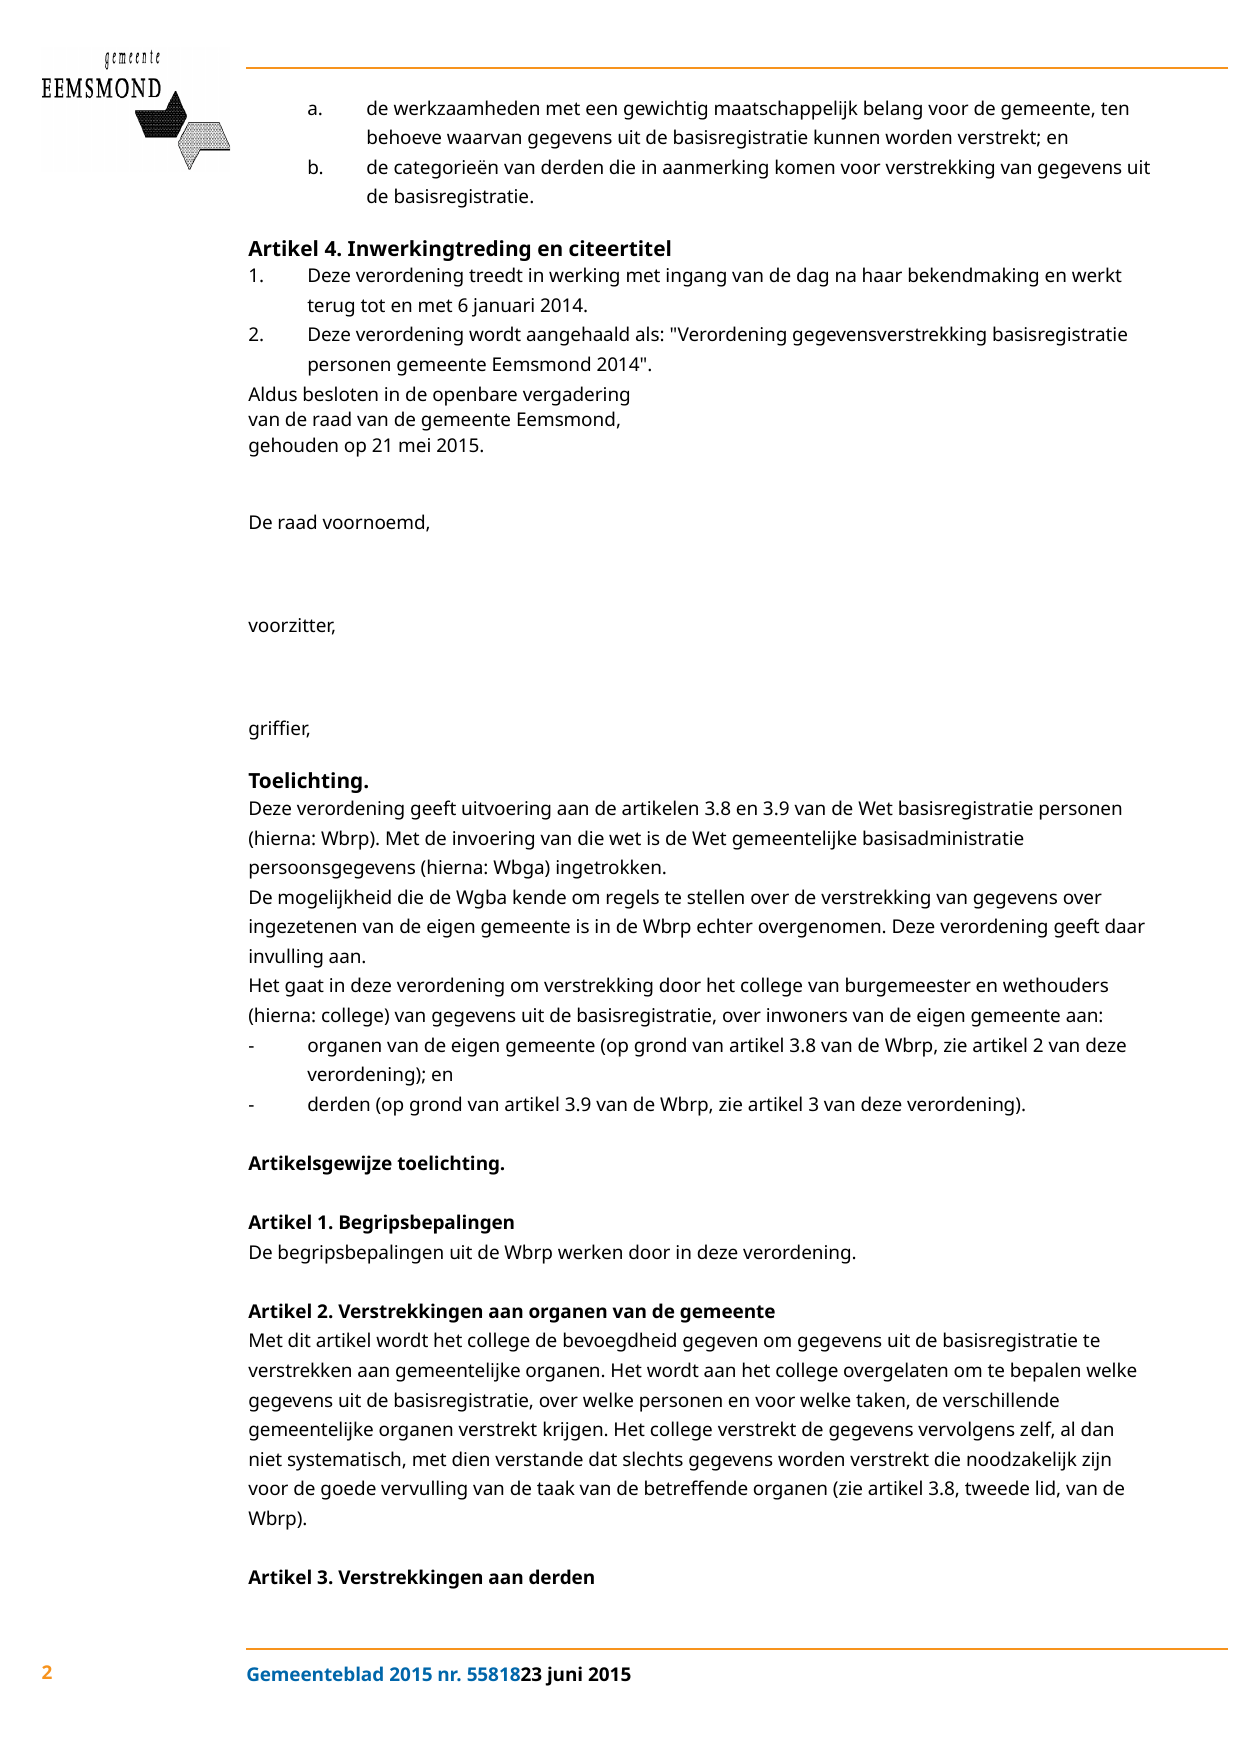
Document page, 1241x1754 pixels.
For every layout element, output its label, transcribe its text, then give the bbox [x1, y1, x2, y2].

list de werkzaamheden met een gewichtig maatschappelijk belang voor de gemeente, ten behoeve waarvan gegevens uit de basisregistratie kunnen worden verstrekt; en [307, 95, 1152, 150]
text van de raad van de gemeente Eemsmond, [248, 406, 1152, 432]
list organen van de eigen gemeente (op grond van artikel 3.8 van de Wbrp, zie artikel 2 van deze verordening); en [248, 1032, 1152, 1087]
text De mogelijkheid die de Wgba kende om regels te stellen over de verstrekking van gegevens over ingezetenen van de eigen gemeente is in de Wbrp echter overgenomen. Deze verordening geeft daar invulling aan. [248, 884, 1152, 969]
text Toelichting. [248, 767, 1152, 795]
text Artikel 4. Inwerkingtreding en citeertitel [248, 234, 1152, 262]
text Artikelsgewijze toelichting. [248, 1150, 1152, 1176]
text Deze verordening geeft uitvoering aan de artikelen 3.8 en 3.9 van de Wet basisregistratie personen (hierna: Wbrp). Met de invoering van die wet is de Wet gemeentelijke basisadministratie persoonsgegevens (hierna: Wbga) ingetrokken. [248, 795, 1152, 880]
text De begripsbepalingen uit de Wbrp werken door in deze verordening. [248, 1239, 1152, 1264]
text Artikel 2. Verstrekkingen aan organen van de gemeente [248, 1298, 1152, 1324]
text Met dit artikel wordt het college de bevoegdheid gegeven om gegevens uit de basisregistratie te verstrekken aan gemeentelijke organen. Het wordt aan het college overgelaten om te bepalen welke gegevens uit de basisregistratie, over welke personen en voor welke taken, de verschillende gemeentelijke organen verstrekt krijgen. Het college verstrekt de gegevens vervolgens zelf, al dan niet systematisch, met dien verstande dat slechts gegevens worden verstrekt die noodzakelijk zijn voor de goede vervulling van de taak van de betreffende organen (zie artikel 3.8, tweede lid, van de Wbrp). [248, 1328, 1152, 1531]
text De raad voornoemd, [248, 509, 1152, 535]
text Artikel 3. Verstrekkingen aan derden [248, 1564, 1152, 1590]
text Artikel 1. Begripsbepalingen [248, 1209, 1152, 1235]
text voorzitter, [248, 612, 1152, 638]
text Het gaat in deze verordening om verstrekking door het college van burgemeester en wethouders (hierna: college) van gegevens uit de basisregistratie, over inwoners van de eigen gemeente aan: [248, 973, 1152, 1028]
list de categorieën van derden die in aanmerking komen voor verstrekking van gegevens uit de basisregistratie. [307, 154, 1152, 209]
list Deze verordening wordt aangehaald als: "Verordening gegevensverstrekking basisregistratie personen gemeente Eemsmond 2014". [248, 322, 1152, 377]
picture [41, 47, 231, 172]
list Deze verordening treedt in werking met ingang van de dag na haar bekendmaking en werkt terug tot en met 6 januari 2014. [248, 262, 1152, 318]
list derden (op grond van artikel 3.9 van de Wbrp, zie artikel 3 van deze verordening). [248, 1091, 1152, 1117]
text Aldus besloten in de openbare vergadering [248, 381, 1152, 406]
text griffier, [248, 715, 1152, 741]
text gehouden op 21 mei 2015. [248, 432, 1152, 458]
